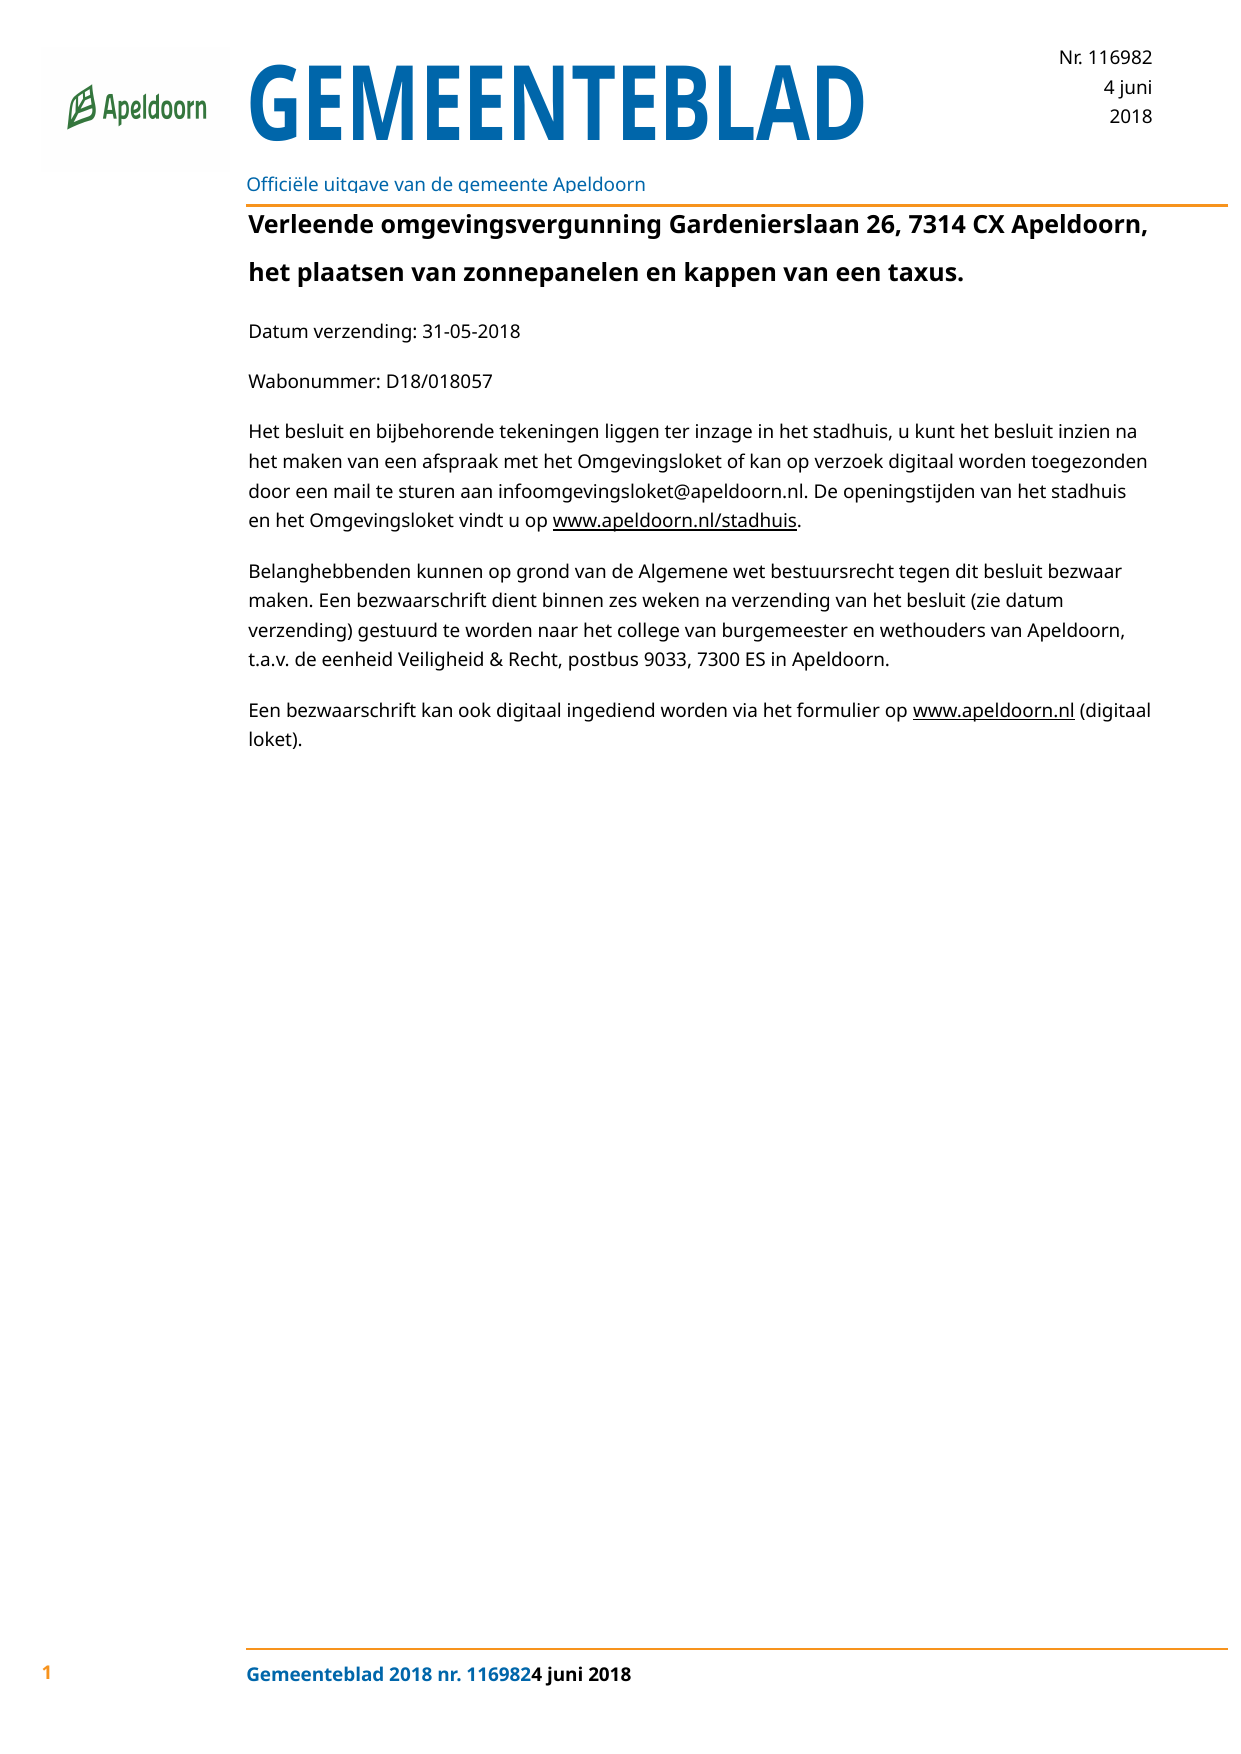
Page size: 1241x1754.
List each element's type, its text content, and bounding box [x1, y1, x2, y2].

picture [41, 47, 231, 172]
text Verleende omgevingsvergunning Gardenierslaan 26, 7314 CX Apeldoorn, het plaatsen van zonnepanelen en kappen van een taxus. [248, 207, 1152, 288]
text Datum verzending: 31-05-2018 [248, 318, 1152, 344]
text Een bezwaarschrift kan ook digitaal ingediend worden via het formulier op www.apeldoorn.nl (digitaal loket). [248, 697, 1152, 752]
text Wabonummer: D18/018057 [248, 368, 1152, 394]
text Het besluit en bijbehorende tekeningen liggen ter inzage in het stadhuis, u kunt het besluit inzien na het maken van een afspraak met het Omgevingsloket of kan op verzoek digitaal worden toegezonden door een mail te sturen aan infoomgevingsloket@apeldoorn.nl. De openingstijden van het stadhuis en het Omgevingsloket vindt u op www.apeldoorn.nl/stadhuis. [248, 419, 1152, 533]
text Belanghebbenden kunnen op grond van de Algemene wet bestuursrecht tegen dit besluit bezwaar maken. Een bezwaarschrift dient binnen zes weken na verzending van het besluit (zie datum verzending) gestuurd te worden naar het college van burgemeester en wethouders van Apeldoorn, t.a.v. de eenheid Veiligheid & Recht, postbus 9033, 7300 ES in Apeldoorn. [248, 558, 1152, 672]
